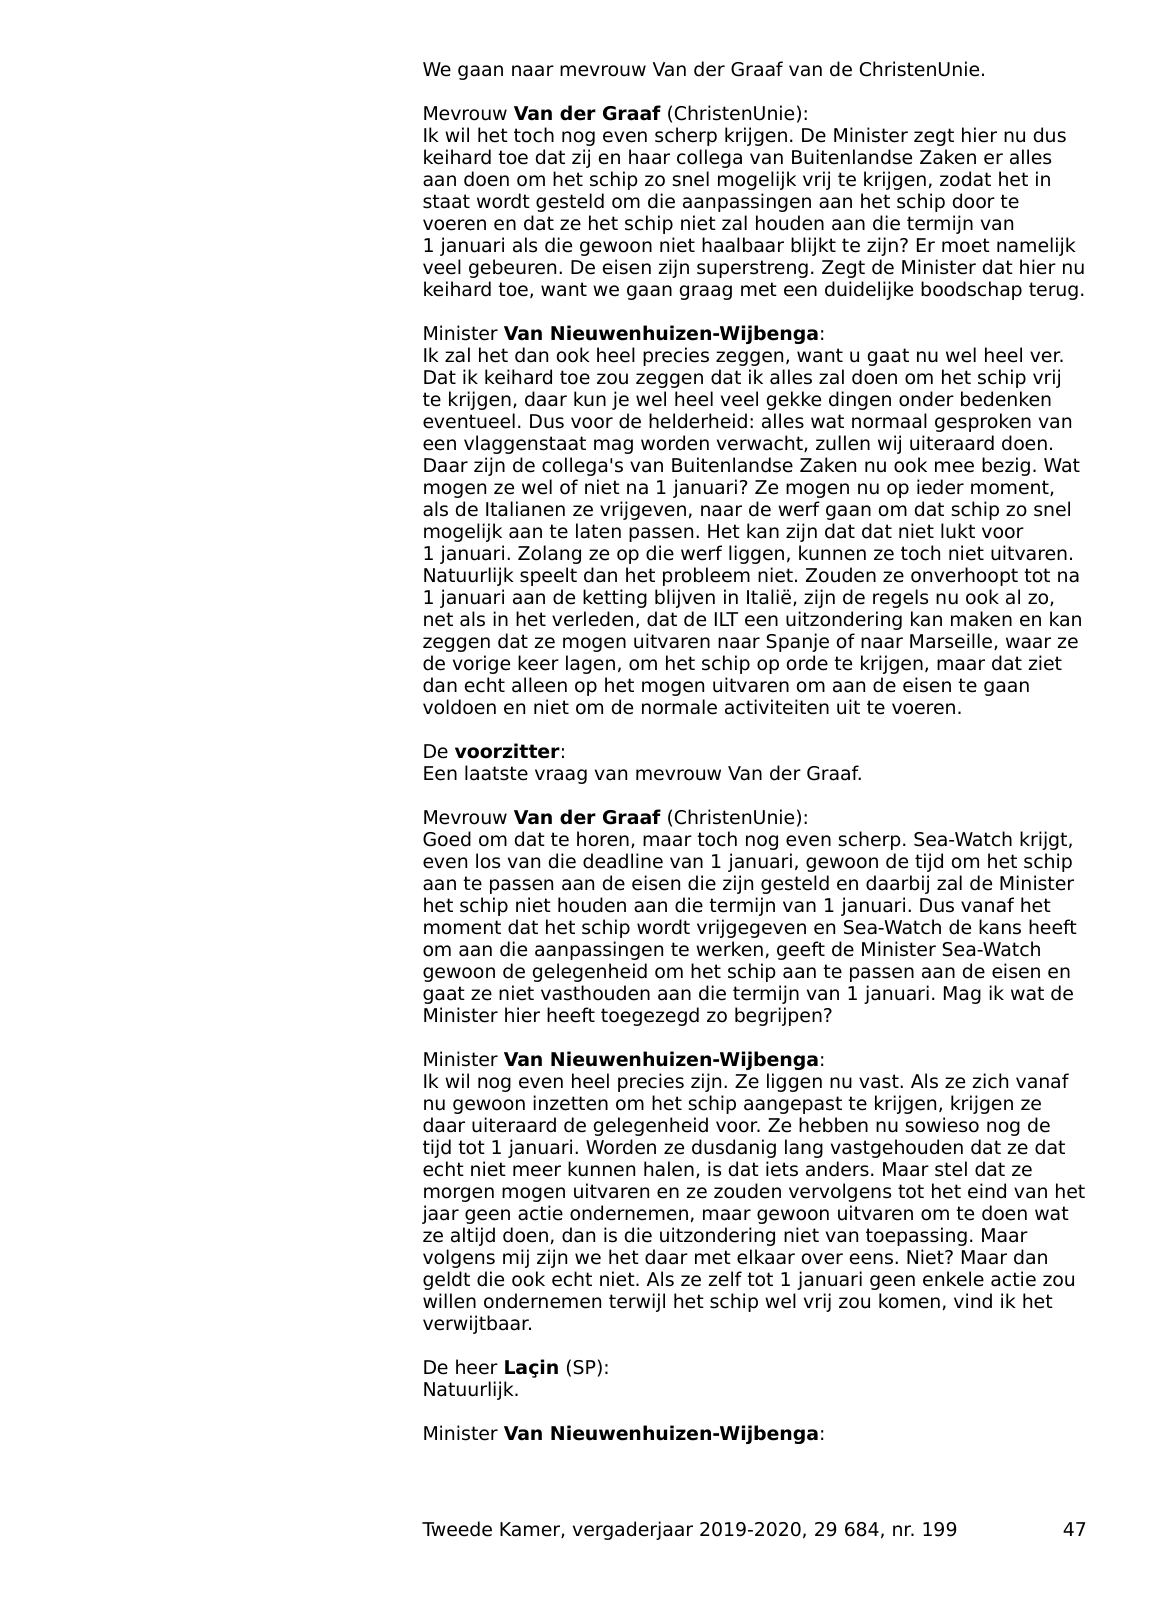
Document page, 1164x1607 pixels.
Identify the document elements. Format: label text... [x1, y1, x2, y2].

text De heer Laçin (SP): [422, 1357, 1087, 1379]
text Minister Van Nieuwenhuizen-Wijbenga: [422, 1423, 1087, 1445]
text Ik wil nog even heel precies zijn. Ze liggen nu vast. Als ze zich vanaf nu gewoon inzetten om het schip aangepast te krijgen, krijgen ze daar uiteraard de gelegenheid voor. Ze hebben nu sowieso nog de tijd tot 1 januari. Worden ze dusdanig lang vastgehouden dat ze dat echt niet meer kunnen halen, is dat iets anders. Maar stel dat ze morgen mogen uitvaren en ze zouden vervolgens tot het eind van het jaar geen actie ondernemen, maar gewoon uitvaren om te doen wat ze altijd doen, dan is die uitzondering niet van toepassing. Maar volgens mij zijn we het daar met elkaar over eens. Niet? Maar dan geldt die ook echt niet. Als ze zelf tot 1 januari geen enkele actie zou willen ondernemen terwijl het schip wel vrij zou komen, vind ik het verwijtbaar. [422, 1071, 1087, 1335]
text De voorzitter: [422, 741, 1087, 763]
text We gaan naar mevrouw Van der Graaf van de ChristenUnie. [422, 59, 1087, 81]
text Natuurlijk. [422, 1379, 1087, 1401]
text Minister Van Nieuwenhuizen-Wijbenga: [422, 1049, 1087, 1071]
text Minister Van Nieuwenhuizen-Wijbenga: [422, 323, 1087, 345]
text Mevrouw Van der Graaf (ChristenUnie): [422, 807, 1087, 829]
text Goed om dat te horen, maar toch nog even scherp. Sea-Watch krijgt, even los van die deadline van 1 januari, gewoon de tijd om het schip aan te passen aan de eisen die zijn gesteld en daarbij zal de Minister het schip niet houden aan die termijn van 1 januari. Dus vanaf het moment dat het schip wordt vrijgegeven en Sea-Watch de kans heeft om aan die aanpassingen te werken, geeft de Minister Sea-Watch gewoon de gelegenheid om het schip aan te passen aan de eisen en gaat ze niet vasthouden aan die termijn van 1 januari. Mag ik wat de Minister hier heeft toegezegd zo begrijpen? [422, 829, 1087, 1027]
text Ik zal het dan ook heel precies zeggen, want u gaat nu wel heel ver. Dat ik keihard toe zou zeggen dat ik alles zal doen om het schip vrij te krijgen, daar kun je wel heel veel gekke dingen onder bedenken eventueel. Dus voor de helderheid: alles wat normaal gesproken van een vlaggenstaat mag worden verwacht, zullen wij uiteraard doen. Daar zijn de collega's van Buitenlandse Zaken nu ook mee bezig. Wat mogen ze wel of niet na 1 januari? Ze mogen nu op ieder moment, als de Italianen ze vrijgeven, naar de werf gaan om dat schip zo snel mogelijk aan te laten passen. Het kan zijn dat dat niet lukt voor 1 januari. Zolang ze op die werf liggen, kunnen ze toch niet uitvaren. Natuurlijk speelt dan het probleem niet. Zouden ze onverhoopt tot na 1 januari aan de ketting blijven in Italië, zijn de regels nu ook al zo, net als in het verleden, dat de ILT een uitzondering kan maken en kan zeggen dat ze mogen uitvaren naar Spanje of naar Marseille, waar ze de vorige keer lagen, om het schip op orde te krijgen, maar dat ziet dan echt alleen op het mogen uitvaren om aan de eisen te gaan voldoen en niet om de normale activiteiten uit te voeren. [422, 345, 1087, 719]
text Ik wil het toch nog even scherp krijgen. De Minister zegt hier nu dus keihard toe dat zij en haar collega van Buitenlandse Zaken er alles aan doen om het schip zo snel mogelijk vrij te krijgen, zodat het in staat wordt gesteld om die aanpassingen aan het schip door te voeren en dat ze het schip niet zal houden aan die termijn van 1 januari als die gewoon niet haalbaar blijkt te zijn? Er moet namelijk veel gebeuren. De eisen zijn superstreng. Zegt de Minister dat hier nu keihard toe, want we gaan graag met een duidelijke boodschap terug. [422, 125, 1087, 301]
text Mevrouw Van der Graaf (ChristenUnie): [422, 103, 1087, 125]
text Een laatste vraag van mevrouw Van der Graaf. [422, 763, 1087, 785]
